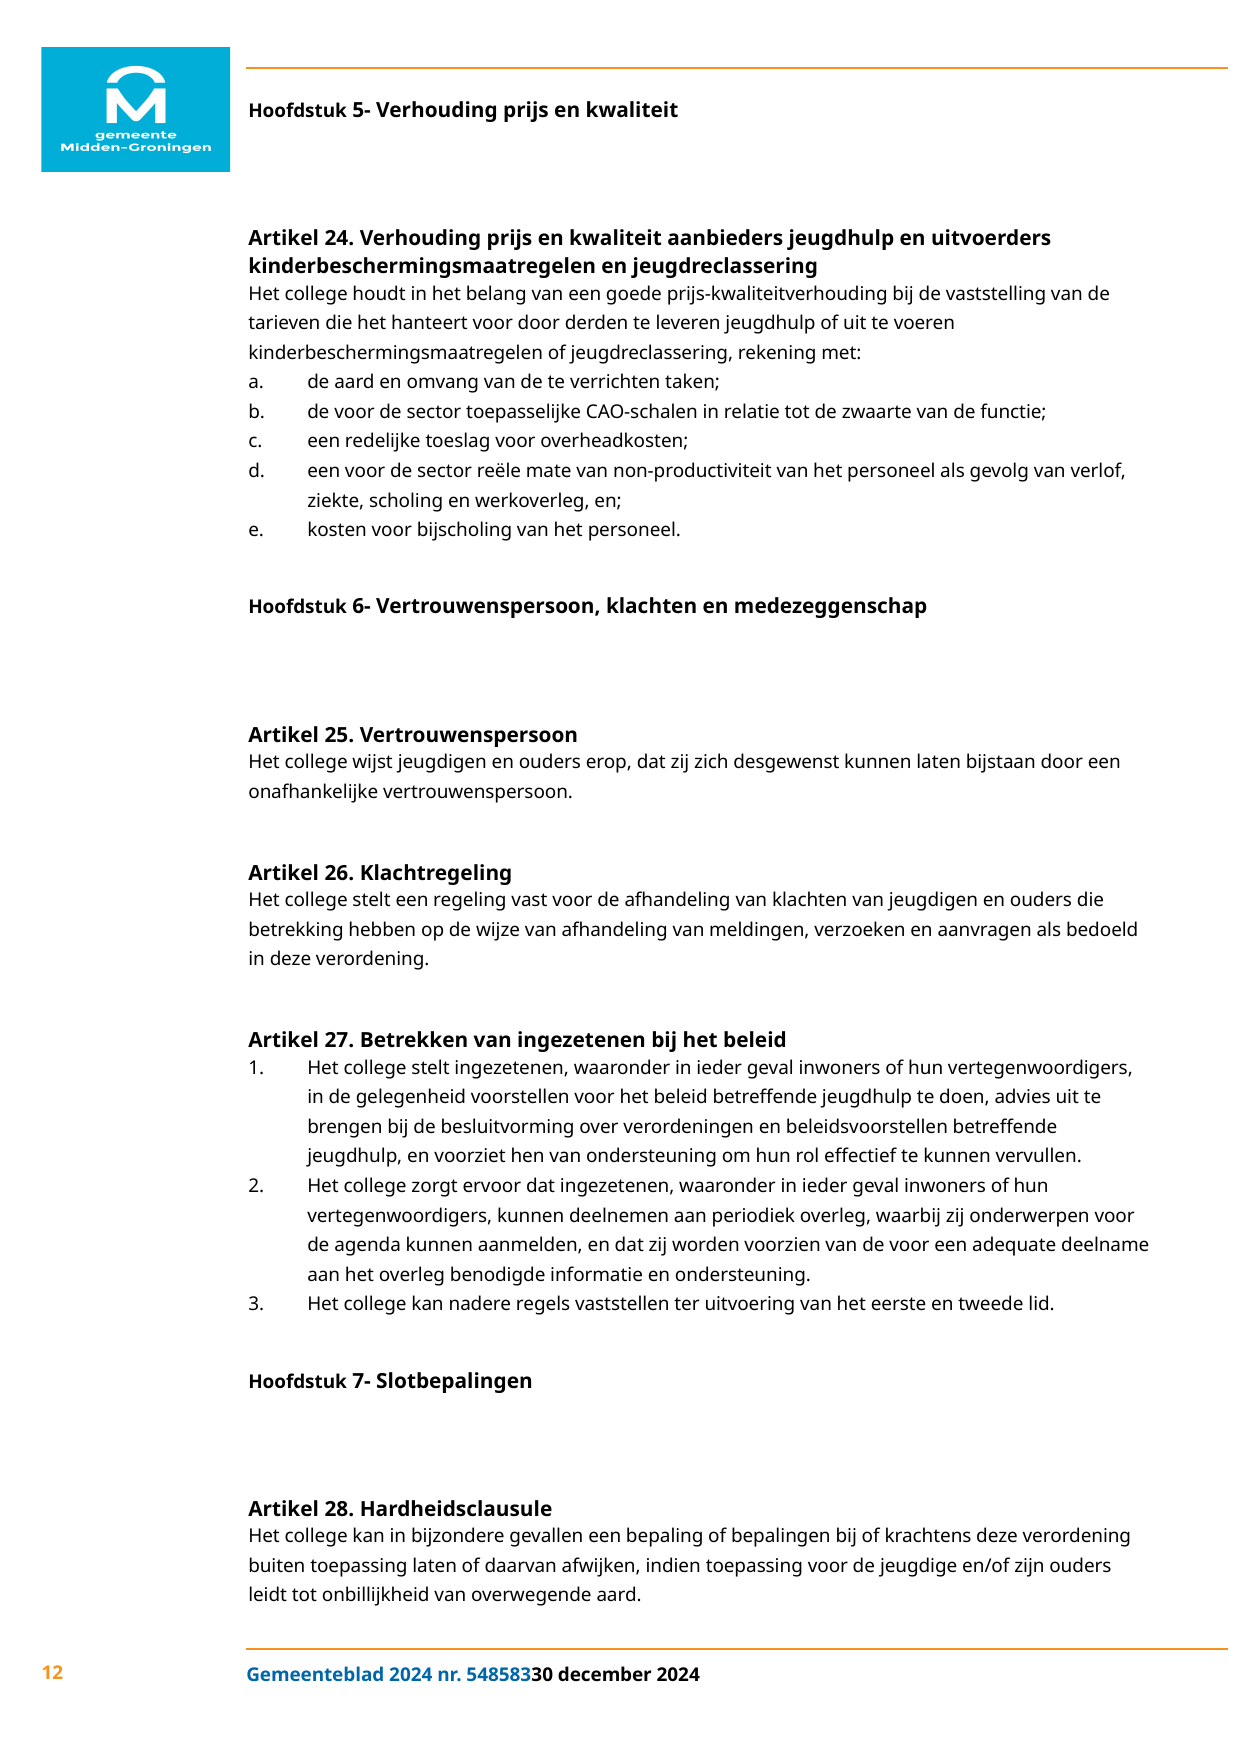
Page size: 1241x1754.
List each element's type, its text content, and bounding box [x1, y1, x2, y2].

text Hoofdstuk 5- Verhouding prijs en kwaliteit [248, 95, 1152, 123]
picture [108, 66, 164, 82]
list Het college kan nadere regels vaststellen ter uitvoering van het eerste en tweede lid. [248, 1291, 1152, 1316]
list een voor de sector reële mate van non-productiviteit van het personeel als gevolg van verlof, ziekte, scholing en werkoverleg, en; [248, 457, 1152, 513]
text Hoofdstuk 6- Vertrouwenspersoon, klachten en medezeggenschap [248, 592, 1152, 620]
list de aard en omvang van de te verrichten taken; [248, 368, 1152, 394]
list de voor de sector toepasselijke CAO-schalen in relatie tot de zwaarte van de functie; [248, 398, 1152, 424]
text Hoofdstuk 7- Slotbepalingen [248, 1366, 1152, 1394]
list kosten voor bijscholing van het personeel. [248, 516, 1152, 542]
text Het college houdt in het belang van een goede prijs-kwaliteitverhouding bij de vaststelling van de tarieven die het hanteert voor door derden te leveren jeugdhulp of uit te voeren kinderbeschermingsmaatregelen of jeugdreclassering, rekening met: [248, 280, 1152, 365]
text Artikel 25. Vertrouwenspersoon [248, 720, 1152, 748]
text Artikel 26. Klachtregeling [248, 858, 1152, 886]
list Het college zorgt ervoor dat ingezetenen, waaronder in ieder geval inwoners of hun vertegenwoordigers, kunnen deelnemen aan periodiek overleg, waarbij zij onderwerpen voor de agenda kunnen aanmelden, en dat zij worden voorzien van de voor een adequate deelname aan het overleg benodigde informatie en ondersteuning. [248, 1172, 1152, 1287]
text Artikel 28. Hardheidsclausule [248, 1494, 1152, 1522]
text Artikel 24. Verhouding prijs en kwaliteit aanbieders jeugdhulp en uitvoerders kinderbeschermingsmaatregelen en jeugdreclassering [248, 223, 1152, 280]
picture [184, 146, 190, 153]
list een redelijke toeslag voor overheadkosten; [248, 428, 1152, 453]
text Het college kan in bijzondere gevallen een bepaling of bepalingen bij of krachtens deze verordening buiten toepassing laten of daarvan afwijken, indien toepassing voor de jeugdige en/of zijn ouders leidt tot onbillijkheid van overwegende aard. [248, 1522, 1152, 1607]
text Het college wijst jeugdigen en ouders erop, dat zij zich desgewenst kunnen laten bijstaan door een onafhankelijke vertrouwenspersoon. [248, 748, 1152, 803]
text Het college stelt een regeling vast voor de afhandeling van klachten van jeugdigen en ouders die betrekking hebben op de wijze van afhandeling van meldingen, verzoeken en aanvragen als bedoeld in deze verordening. [248, 886, 1152, 971]
list Het college stelt ingezetenen, waaronder in ieder geval inwoners of hun vertegenwoordigers, in de gelegenheid voorstellen voor het beleid betreffende jeugdhulp te doen, advies uit te brengen bij de besluitvorming over verordeningen en beleidsvoorstellen betreffende jeugdhulp, en voorziet hen van ondersteuning om hun rol effectief te kunnen vervullen. [248, 1054, 1152, 1168]
picture [107, 89, 165, 122]
text Artikel 27. Betrekken van ingezetenen bij het beleid [248, 1025, 1152, 1054]
